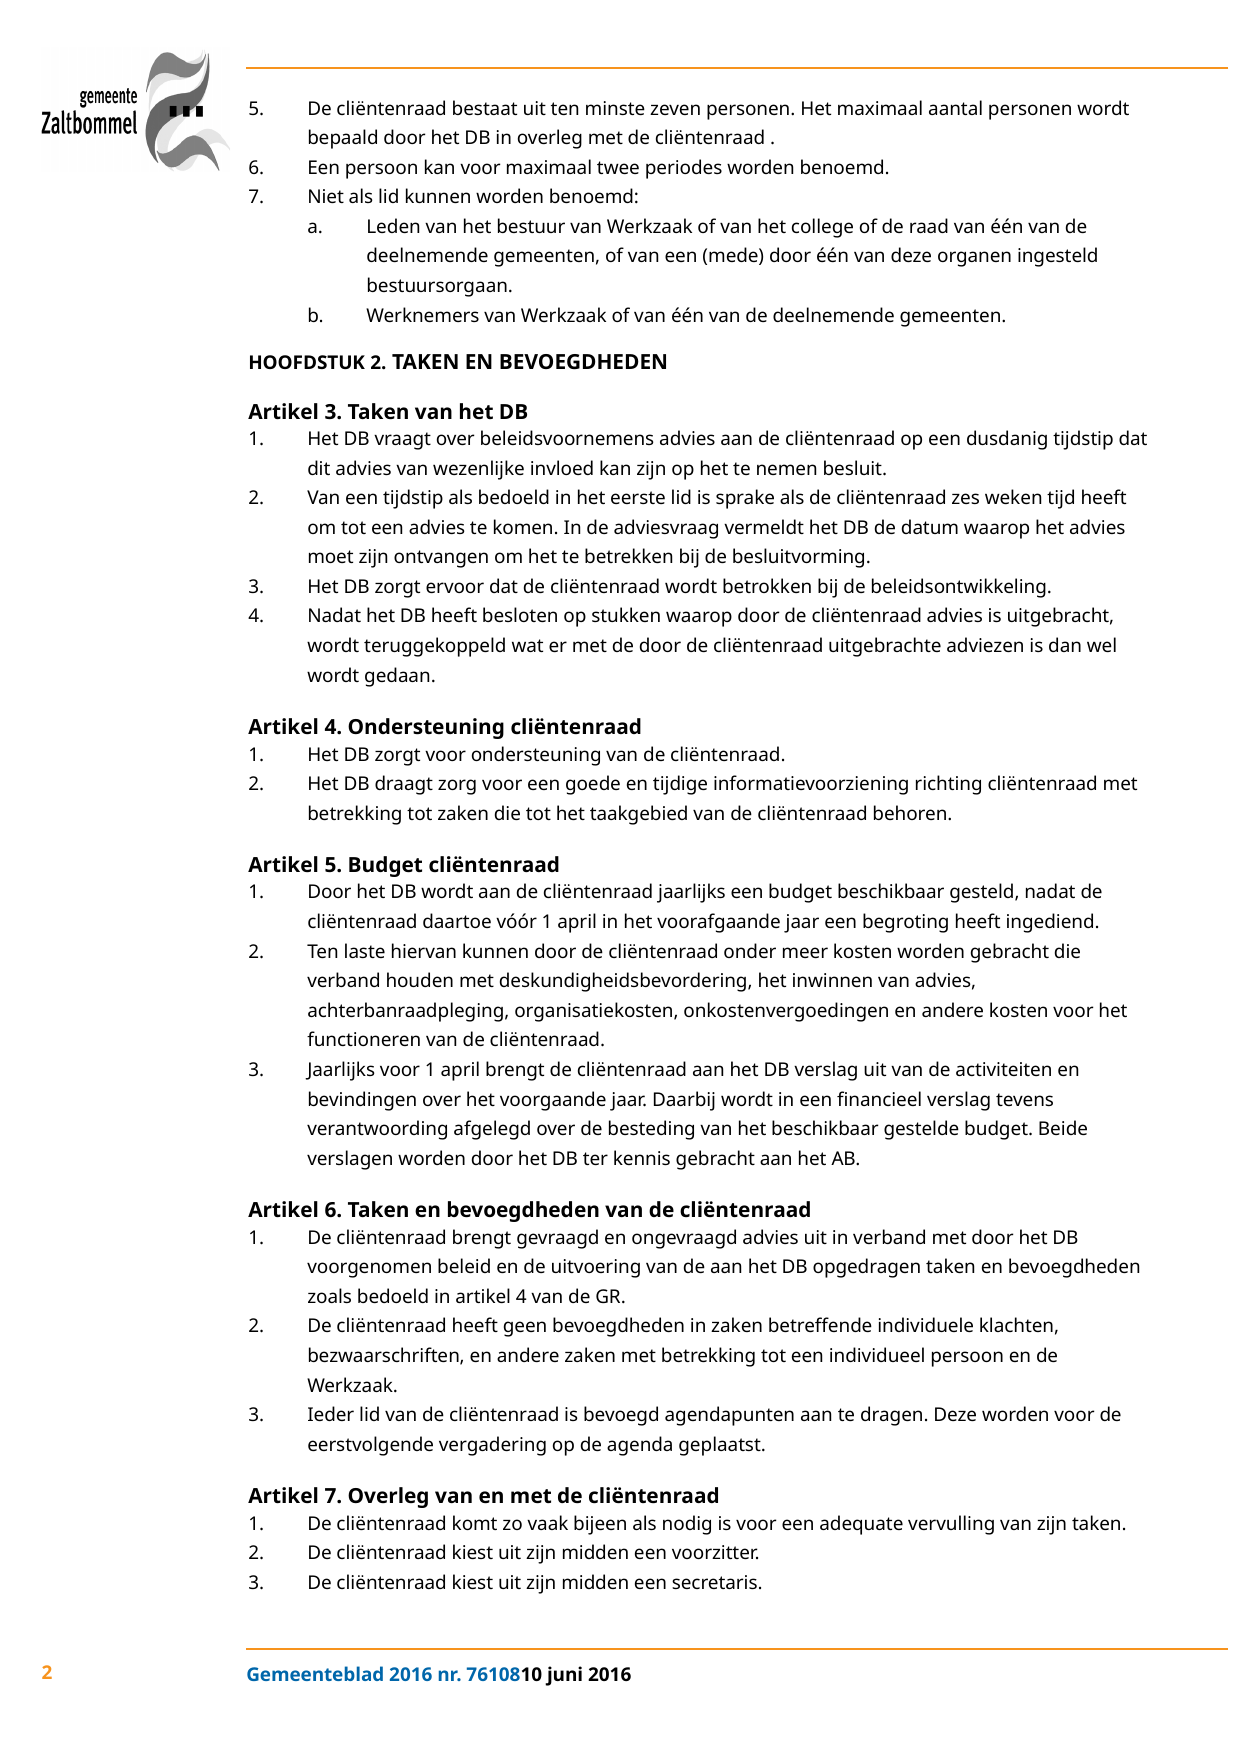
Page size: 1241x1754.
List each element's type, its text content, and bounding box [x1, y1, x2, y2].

list Nadat het DB heeft besloten op stukken waarop door de cliëntenraad advies is uitgebracht, wordt teruggekoppeld wat er met de door de cliëntenraad uitgebrachte adviezen is dan wel wordt gedaan. [248, 603, 1152, 688]
list De cliëntenraad kiest uit zijn midden een secretaris. [248, 1569, 1152, 1595]
list Werknemers van Werkzaak of van één van de deelnemende gemeenten. [307, 302, 1152, 328]
text Artikel 3. Taken van het DB [248, 397, 1152, 425]
list Een persoon kan voor maximaal twee periodes worden benoemd. [248, 154, 1152, 180]
list Het DB zorgt ervoor dat de cliëntenraad wordt betrokken bij de beleidsontwikkeling. [248, 573, 1152, 599]
text HOOFDSTUK 2. TAKEN EN BEVOEGDHEDEN [248, 347, 1152, 376]
list De cliëntenraad heeft geen bevoegdheden in zaken betreffende individuele klachten, bezwaarschriften, en andere zaken met betrekking tot een individueel persoon en de Werkzaak. [248, 1313, 1152, 1397]
list Het DB vraagt over beleidsvoornemens advies aan de cliëntenraad op een dusdanig tijdstip dat dit advies van wezenlijke invloed kan zijn op het te nemen besluit. [248, 425, 1152, 481]
list Niet als lid kunnen worden benoemd: [248, 183, 1152, 209]
list De cliëntenraad bestaat uit ten minste zeven personen. Het maximaal aantal personen wordt bepaald door het DB in overleg met de cliëntenraad . [248, 95, 1152, 150]
list De cliëntenraad brengt gevraagd en ongevraagd advies uit in verband met door het DB voorgenomen beleid en de uitvoering van de aan het DB opgedragen taken en bevoegdheden zoals bedoeld in artikel 4 van de GR. [248, 1224, 1152, 1309]
list De cliëntenraad kiest uit zijn midden een voorzitter. [248, 1539, 1152, 1565]
text Artikel 5. Budget cliëntenraad [248, 850, 1152, 879]
picture [41, 47, 231, 172]
text Artikel 6. Taken en bevoegdheden van de cliëntenraad [248, 1195, 1152, 1224]
list Ten laste hiervan kunnen door de cliëntenraad onder meer kosten worden gebracht die verband houden met deskundigheidsbevordering, het inwinnen van advies, achterbanraadpleging, organisatiekosten, onkostenvergoedingen en andere kosten voor het functioneren van de cliëntenraad. [248, 938, 1152, 1052]
list Het DB zorgt voor ondersteuning van de cliëntenraad. [248, 741, 1152, 766]
text Artikel 7. Overleg van en met de cliëntenraad [248, 1481, 1152, 1510]
list Het DB draagt zorg voor een goede en tijdige informatievoorziening richting cliëntenraad met betrekking tot zaken die tot het taakgebied van de cliëntenraad behoren. [248, 770, 1152, 826]
list Leden van het bestuur van Werkzaak of van het college of de raad van één van de deelnemende gemeenten, of van een (mede) door één van deze organen ingesteld bestuursorgaan. [307, 213, 1152, 298]
list Jaarlijks voor 1 april brengt de cliëntenraad aan het DB verslag uit van de activiteiten en bevindingen over het voorgaande jaar. Daarbij wordt in een financieel verslag tevens verantwoording afgelegd over de besteding van het beschikbaar gestelde budget. Beide verslagen worden door het DB ter kennis gebracht aan het AB. [248, 1056, 1152, 1171]
list Door het DB wordt aan de cliëntenraad jaarlijks een budget beschikbaar gesteld, nadat de cliëntenraad daartoe vóór 1 april in het voorafgaande jaar een begroting heeft ingediend. [248, 879, 1152, 934]
list De cliëntenraad komt zo vaak bijeen als nodig is voor een adequate vervulling van zijn taken. [248, 1510, 1152, 1536]
list Ieder lid van de cliëntenraad is bevoegd agendapunten aan te dragen. Deze worden voor de eerstvolgende vergadering op de agenda geplaatst. [248, 1401, 1152, 1457]
text Artikel 4. Ondersteuning cliëntenraad [248, 712, 1152, 741]
list Van een tijdstip als bedoeld in het eerste lid is sprake als de cliëntenraad zes weken tijd heeft om tot een advies te komen. In de adviesvraag vermeldt het DB de datum waarop het advies moet zijn ontvangen om het te betrekken bij de besluitvorming. [248, 484, 1152, 569]
